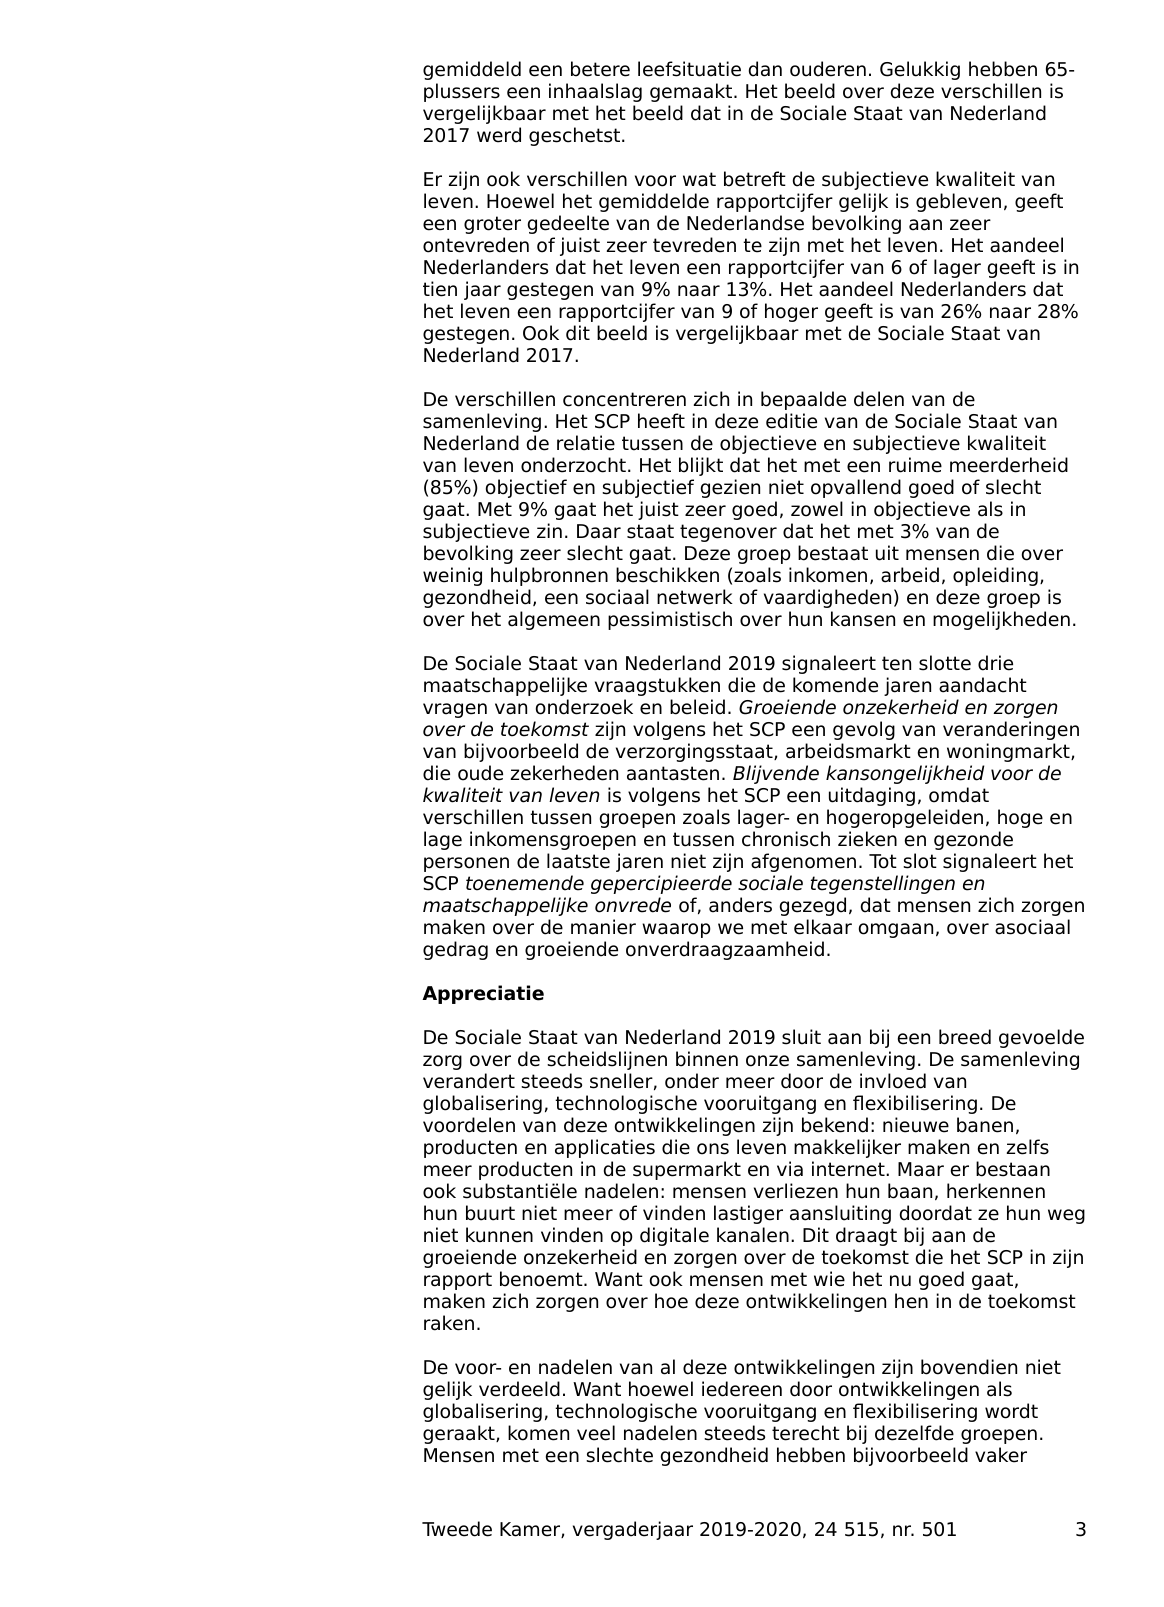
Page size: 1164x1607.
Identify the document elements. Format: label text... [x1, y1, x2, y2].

text De Sociale Staat van Nederland 2019 sluit aan bij een breed gevoelde zorg over de scheidslijnen binnen onze samenleving. De samenleving verandert steeds sneller, onder meer door de invloed van globalisering, technologische vooruitgang en flexibilisering. De voordelen van deze ontwikkelingen zijn bekend: nieuwe banen, producten en applicaties die ons leven makkelijker maken en zelfs meer producten in de supermarkt en via internet. Maar er bestaan ook substantiële nadelen: mensen verliezen hun baan, herkennen hun buurt niet meer of vinden lastiger aansluiting doordat ze hun weg niet kunnen vinden op digitale kanalen. Dit draagt bij aan de groeiende onzekerheid en zorgen over de toekomst die het SCP in zijn rapport benoemt. Want ook mensen met wie het nu goed gaat, maken zich zorgen over hoe deze ontwikkelingen hen in de toekomst raken. [422, 1027, 1087, 1335]
text De voor- en nadelen van al deze ontwikkelingen zijn bovendien niet gelijk verdeeld. Want hoewel iedereen door ontwikkelingen als globalisering, technologische vooruitgang en flexibilisering wordt geraakt, komen veel nadelen steeds terecht bij dezelfde groepen. Mensen met een slechte gezondheid hebben bijvoorbeeld vaker [422, 1357, 1087, 1467]
text Er zijn ook verschillen voor wat betreft de subjectieve kwaliteit van leven. Hoewel het gemiddelde rapportcijfer gelijk is gebleven, geeft een groter gedeelte van de Nederlandse bevolking aan zeer ontevreden of juist zeer tevreden te zijn met het leven. Het aandeel Nederlanders dat het leven een rapportcijfer van 6 of lager geeft is in tien jaar gestegen van 9% naar 13%. Het aandeel Nederlanders dat het leven een rapportcijfer van 9 of hoger geeft is van 26% naar 28% gestegen. Ook dit beeld is vergelijkbaar met de Sociale Staat van Nederland 2017. [422, 169, 1087, 367]
text gemiddeld een betere leefsituatie dan ouderen. Gelukkig hebben 65-plussers een inhaalslag gemaakt. Het beeld over deze verschillen is vergelijkbaar met het beeld dat in de Sociale Staat van Nederland 2017 werd geschetst. [422, 59, 1087, 147]
text De Sociale Staat van Nederland 2019 signaleert ten slotte drie maatschappelijke vraagstukken die de komende jaren aandacht vragen van onderzoek en beleid. Groeiende onzekerheid en zorgen over de toekomst zijn volgens het SCP een gevolg van veranderingen van bijvoorbeeld de verzorgingsstaat, arbeidsmarkt en woningmarkt, die oude zekerheden aantasten. Blijvende kansongelijkheid voor de kwaliteit van leven is volgens het SCP een uitdaging, omdat verschillen tussen groepen zoals lager- en hogeropgeleiden, hoge en lage inkomensgroepen en tussen chronisch zieken en gezonde personen de laatste jaren niet zijn afgenomen. Tot slot signaleert het SCP toenemende gepercipieerde sociale tegenstellingen en maatschappelijke onvrede of, anders gezegd, dat mensen zich zorgen maken over de manier waarop we met elkaar omgaan, over asociaal gedrag en groeiende onverdraagzaamheid. [422, 653, 1087, 961]
text De verschillen concentreren zich in bepaalde delen van de samenleving. Het SCP heeft in deze editie van de Sociale Staat van Nederland de relatie tussen de objectieve en subjectieve kwaliteit van leven onderzocht. Het blijkt dat het met een ruime meerderheid (85%) objectief en subjectief gezien niet opvallend goed of slecht gaat. Met 9% gaat het juist zeer goed, zowel in objectieve als in subjectieve zin. Daar staat tegenover dat het met 3% van de bevolking zeer slecht gaat. Deze groep bestaat uit mensen die over weinig hulpbronnen beschikken (zoals inkomen, arbeid, opleiding, gezondheid, een sociaal netwerk of vaardigheden) en deze groep is over het algemeen pessimistisch over hun kansen en mogelijkheden. [422, 389, 1087, 631]
subtitle Appreciatie [422, 983, 1087, 1005]
